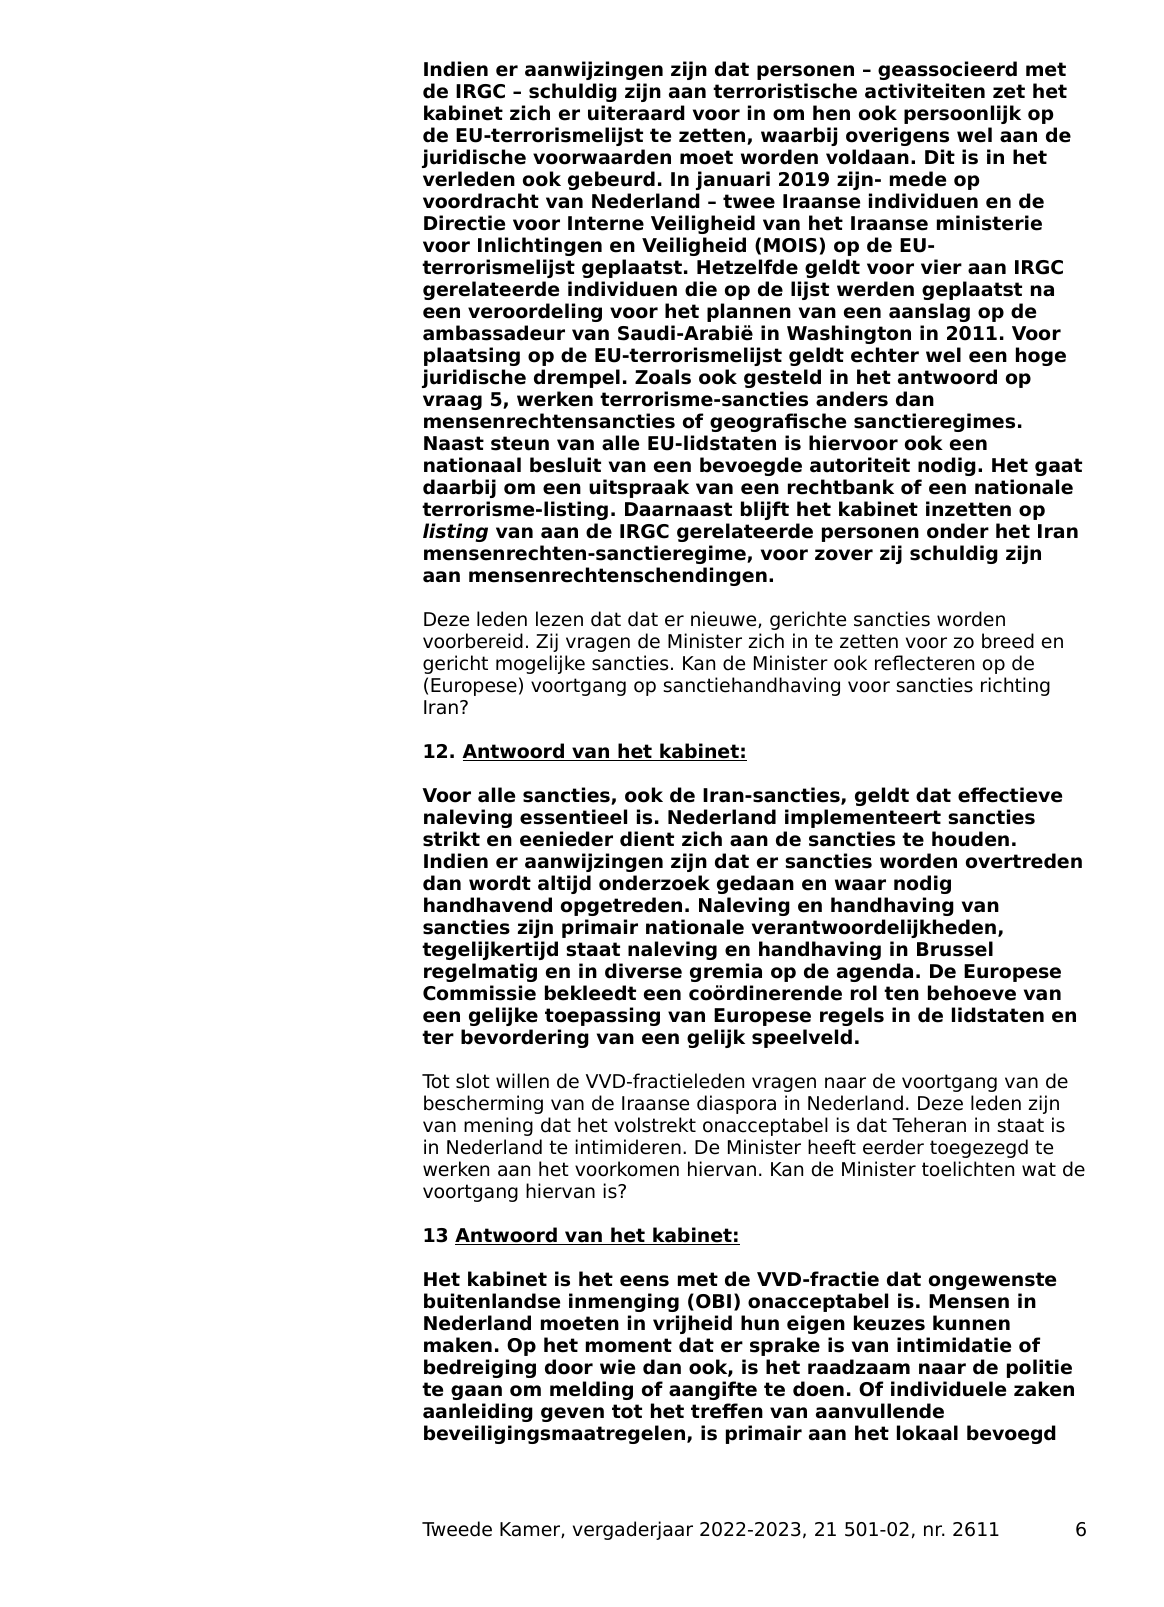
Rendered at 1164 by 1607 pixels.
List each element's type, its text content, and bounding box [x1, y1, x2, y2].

text 12. Antwoord van het kabinet: [422, 741, 1087, 763]
text Tot slot willen de VVD-fractieleden vragen naar de voortgang van de bescherming van de Iraanse diaspora in Nederland. Deze leden zijn van mening dat het volstrekt onacceptabel is dat Teheran in staat is in Nederland te intimideren. De Minister heeft eerder toegezegd te werken aan het voorkomen hiervan. Kan de Minister toelichten wat de voortgang hiervan is? [422, 1071, 1087, 1203]
text Het kabinet is het eens met de VVD-fractie dat ongewenste buitenlandse inmenging (OBI) onacceptabel is. Mensen in Nederland moeten in vrijheid hun eigen keuzes kunnen maken. Op het moment dat er sprake is van intimidatie of bedreiging door wie dan ook, is het raadzaam naar de politie te gaan om melding of aangifte te doen. Of individuele zaken aanleiding geven tot het treffen van aanvullende beveiligingsmaatregelen, is primair aan het lokaal bevoegd [422, 1269, 1087, 1445]
text 13 Antwoord van het kabinet: [422, 1225, 1087, 1247]
text Voor alle sancties, ook de Iran-sancties, geldt dat effectieve naleving essentieel is. Nederland implementeert sancties strikt en eenieder dient zich aan de sancties te houden. Indien er aanwijzingen zijn dat er sancties worden overtreden dan wordt altijd onderzoek gedaan en waar nodig handhavend opgetreden. Naleving en handhaving van sancties zijn primair nationale verantwoordelijkheden, tegelijkertijd staat naleving en handhaving in Brussel regelmatig en in diverse gremia op de agenda. De Europese Commissie bekleedt een coördinerende rol ten behoeve van een gelijke toepassing van Europese regels in de lidstaten en ter bevordering van een gelijk speelveld. [422, 785, 1087, 1049]
text Deze leden lezen dat dat er nieuwe, gerichte sancties worden voorbereid. Zij vragen de Minister zich in te zetten voor zo breed en gericht mogelijke sancties. Kan de Minister ook reflecteren op de (Europese) voortgang op sanctiehandhaving voor sancties richting Iran? [422, 609, 1087, 719]
text Indien er aanwijzingen zijn dat personen – geassocieerd met de IRGC – schuldig zijn aan terroristische activiteiten zet het kabinet zich er uiteraard voor in om hen ook persoonlijk op de EU-terrorismelijst te zetten, waarbij overigens wel aan de juridische voorwaarden moet worden voldaan. Dit is in het verleden ook gebeurd. In januari 2019 zijn- mede op voordracht van Nederland – twee Iraanse individuen en de Directie voor Interne Veiligheid van het Iraanse ministerie voor Inlichtingen en Veiligheid (MOIS) op de EU-terrorismelijst geplaatst. Hetzelfde geldt voor vier aan IRGC gerelateerde individuen die op de lijst werden geplaatst na een veroordeling voor het plannen van een aanslag op de ambassadeur van Saudi-Arabië in Washington in 2011. Voor plaatsing op de EU-terrorismelijst geldt echter wel een hoge juridische drempel. Zoals ook gesteld in het antwoord op vraag 5, werken terrorisme-sancties anders dan mensenrechtensancties of geografische sanctieregimes. Naast steun van alle EU-lidstaten is hiervoor ook een nationaal besluit van een bevoegde autoriteit nodig. Het gaat daarbij om een uitspraak van een rechtbank of een nationale terrorisme-listing. Daarnaast blijft het kabinet inzetten op listing van aan de IRGC gerelateerde personen onder het Iran mensenrechten-sanctieregime, voor zover zij schuldig zijn aan mensenrechtenschendingen. [422, 59, 1087, 587]
